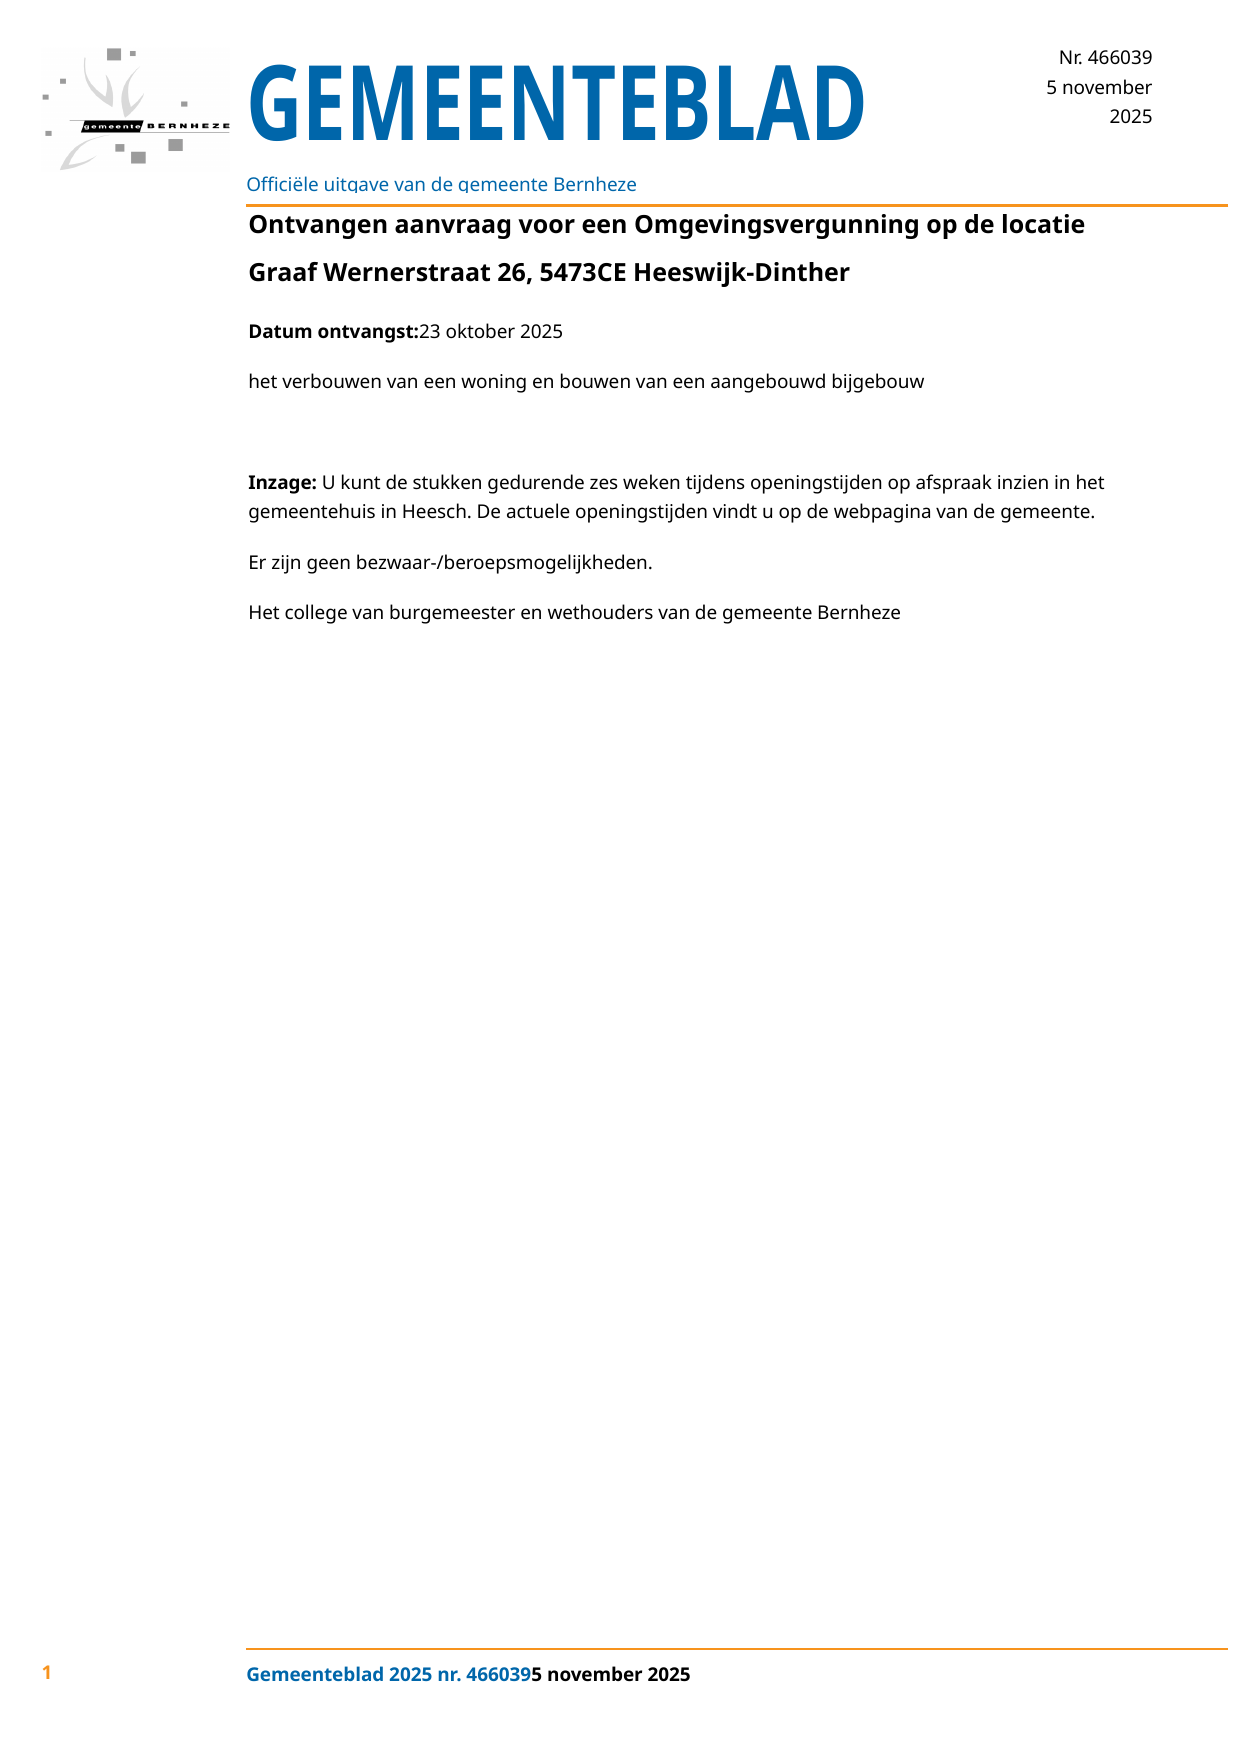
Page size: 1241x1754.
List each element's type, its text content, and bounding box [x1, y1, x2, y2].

text Inzage: U kunt de stukken gedurende zes weken tijdens openingstijden op afspraak inzien in het gemeentehuis in Heesch. De actuele openingstijden vindt u op de webpagina van de gemeente. [248, 469, 1152, 524]
picture [41, 47, 231, 172]
text Ontvangen aanvraag voor een Omgevingsvergunning op de locatie Graaf Wernerstraat 26, 5473CE Heeswijk-Dinther [248, 207, 1152, 288]
text Datum ontvangst:23 oktober 2025 [248, 318, 1152, 344]
text het verbouwen van een woning en bouwen van een aangebouwd bijgebouw [248, 368, 1152, 394]
text Het college van burgemeester en wethouders van de gemeente Bernheze [248, 599, 1152, 625]
text Er zijn geen bezwaar-/beroepsmogelijkheden. [248, 549, 1152, 575]
